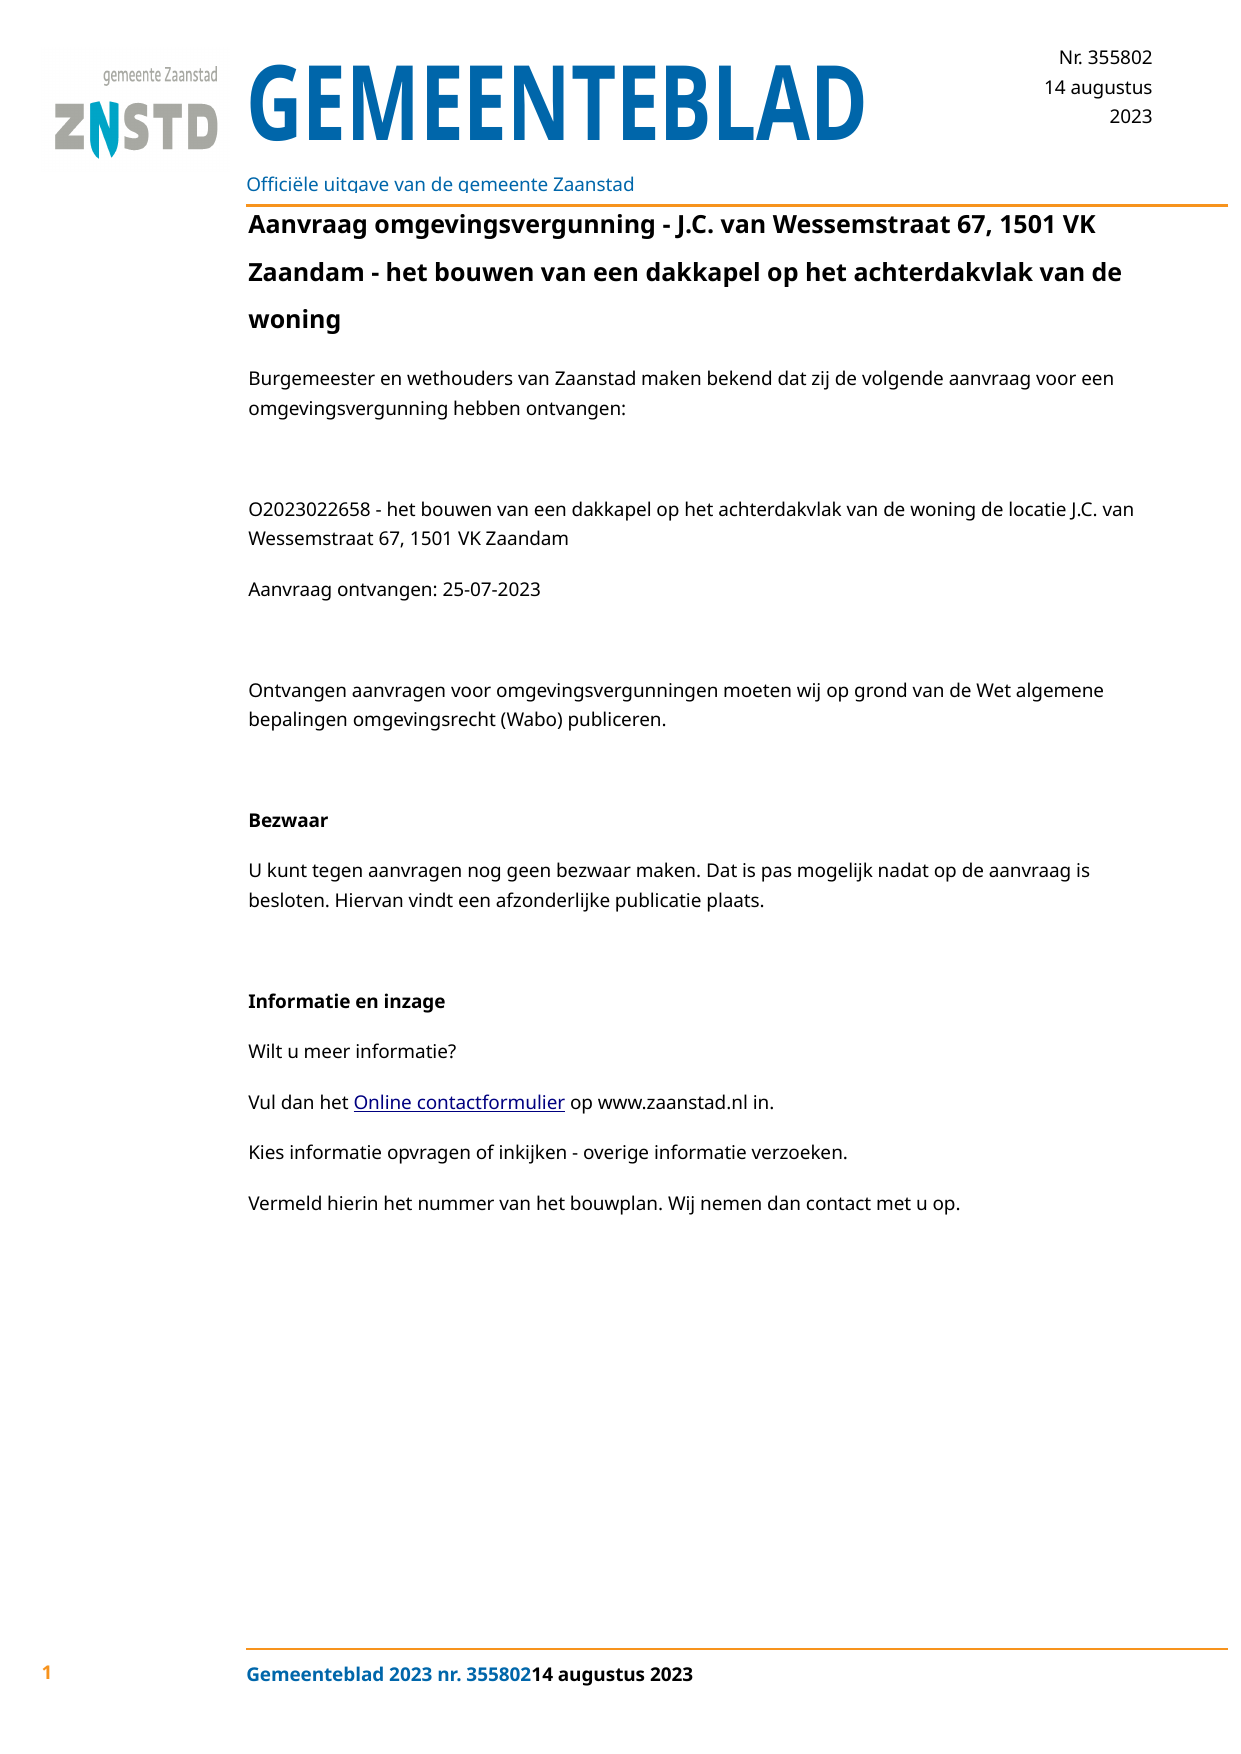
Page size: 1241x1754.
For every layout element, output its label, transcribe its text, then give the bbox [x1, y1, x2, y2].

text U kunt tegen aanvragen nog geen bezwaar maken. Dat is pas mogelijk nadat op de aanvraag is besloten. Hiervan vindt een afzonderlijke publicatie plaats. [248, 858, 1152, 913]
picture [41, 47, 231, 172]
text Bezwaar [248, 807, 1152, 833]
text Aanvraag ontvangen: 25-07-2023 [248, 576, 1152, 602]
text Vermeld hierin het nummer van het bouwplan. Wij nemen dan contact met u op. [248, 1190, 1152, 1215]
text Ontvangen aanvragen voor omgevingsvergunningen moeten wij op grond van de Wet algemene bepalingen omgevingsrecht (Wabo) publiceren. [248, 677, 1152, 732]
text Burgemeester en wethouders van Zaanstad maken bekend dat zij de volgende aanvraag voor een omgevingsvergunning hebben ontvangen: [248, 366, 1152, 421]
text Vul dan het Online contactformulier op www.zaanstad.nl in. [248, 1089, 1152, 1114]
text Kies informatie opvragen of inkijken - overige informatie verzoeken. [248, 1139, 1152, 1165]
text Aanvraag omgevingsvergunning - J.C. van Wessemstraat 67, 1501 VK Zaandam - het bouwen van een dakkapel op het achterdakvlak van de woning [248, 207, 1152, 336]
text Wilt u meer informatie? [248, 1038, 1152, 1064]
text Informatie en inzage [248, 988, 1152, 1014]
text O2023022658 - het bouwen van een dakkapel op het achterdakvlak van de woning de locatie J.C. van Wessemstraat 67, 1501 VK Zaandam [248, 496, 1152, 551]
